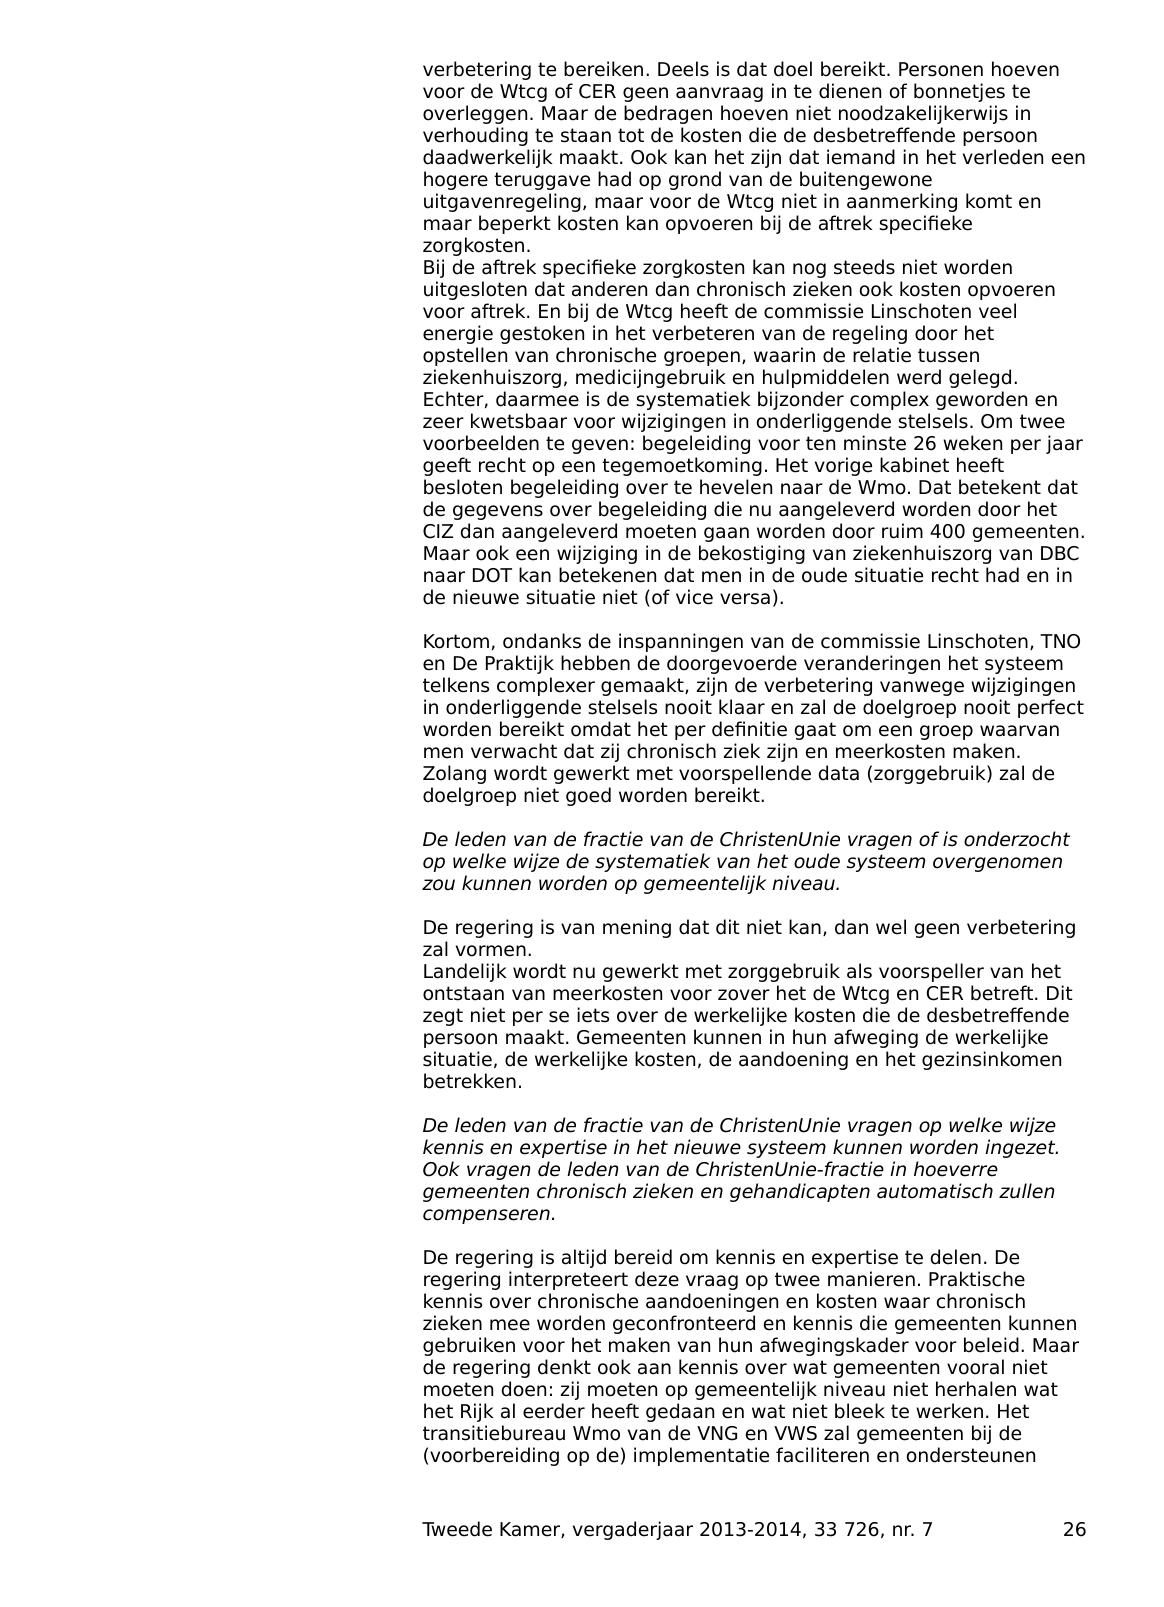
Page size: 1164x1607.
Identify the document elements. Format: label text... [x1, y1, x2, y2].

text De regering is van mening dat dit niet kan, dan wel geen verbetering zal vormen. [422, 917, 1087, 961]
text verbetering te bereiken. Deels is dat doel bereikt. Personen hoeven voor de Wtcg of CER geen aanvraag in te dienen of bonnetjes te overleggen. Maar de bedragen hoeven niet noodzakelijkerwijs in verhouding te staan tot de kosten die de desbetreffende persoon daadwerkelijk maakt. Ook kan het zijn dat iemand in het verleden een hogere teruggave had op grond van de buitengewone uitgavenregeling, maar voor de Wtcg niet in aanmerking komt en maar beperkt kosten kan opvoeren bij de aftrek specifieke zorgkosten. [422, 59, 1087, 257]
text De leden van de fractie van de ChristenUnie vragen of is onderzocht op welke wijze de systematiek van het oude systeem overgenomen zou kunnen worden op gemeentelijk niveau. [422, 829, 1087, 895]
text Bij de aftrek specifieke zorgkosten kan nog steeds niet worden uitgesloten dat anderen dan chronisch zieken ook kosten opvoeren voor aftrek. En bij de Wtcg heeft de commissie Linschoten veel energie gestoken in het verbeteren van de regeling door het opstellen van chronische groepen, waarin de relatie tussen ziekenhuiszorg, medicijngebruik en hulpmiddelen werd gelegd. Echter, daarmee is de systematiek bijzonder complex geworden en zeer kwetsbaar voor wijzigingen in onderliggende stelsels. Om twee voorbeelden te geven: begeleiding voor ten minste 26 weken per jaar geeft recht op een tegemoetkoming. Het vorige kabinet heeft besloten begeleiding over te hevelen naar de Wmo. Dat betekent dat de gegevens over begeleiding die nu aangeleverd worden door het CIZ dan aangeleverd moeten gaan worden door ruim 400 gemeenten. Maar ook een wijziging in de bekostiging van ziekenhuiszorg van DBC naar DOT kan betekenen dat men in de oude situatie recht had en in de nieuwe situatie niet (of vice versa). [422, 257, 1087, 608]
text De regering is altijd bereid om kennis en expertise te delen. De regering interpreteert deze vraag op twee manieren. Praktische kennis over chronische aandoeningen en kosten waar chronisch zieken mee worden geconfronteerd en kennis die gemeenten kunnen gebruiken voor het maken van hun afwegingskader voor beleid. Maar de regering denkt ook aan kennis over wat gemeenten vooral niet moeten doen: zij moeten op gemeentelijk niveau niet herhalen wat het Rijk al eerder heeft gedaan en wat niet bleek te werken. Het transitiebureau Wmo van de VNG en VWS zal gemeenten bij de (voorbereiding op de) implementatie faciliteren en ondersteunen [422, 1247, 1087, 1467]
text De leden van de fractie van de ChristenUnie vragen op welke wijze kennis en expertise in het nieuwe systeem kunnen worden ingezet. Ook vragen de leden van de ChristenUnie-fractie in hoeverre gemeenten chronisch zieken en gehandicapten automatisch zullen compenseren. [422, 1115, 1087, 1225]
text Landelijk wordt nu gewerkt met zorggebruik als voorspeller van het ontstaan van meerkosten voor zover het de Wtcg en CER betreft. Dit zegt niet per se iets over de werkelijke kosten die de desbetreffende persoon maakt. Gemeenten kunnen in hun afweging de werkelijke situatie, de werkelijke kosten, de aandoening en het gezinsinkomen betrekken. [422, 961, 1087, 1093]
text Kortom, ondanks de inspanningen van de commissie Linschoten, TNO en De Praktijk hebben de doorgevoerde veranderingen het systeem telkens complexer gemaakt, zijn de verbetering vanwege wijzigingen in onderliggende stelsels nooit klaar en zal de doelgroep nooit perfect worden bereikt omdat het per definitie gaat om een groep waarvan men verwacht dat zij chronisch ziek zijn en meerkosten maken. Zolang wordt gewerkt met voorspellende data (zorggebruik) zal de doelgroep niet goed worden bereikt. [422, 631, 1087, 807]
